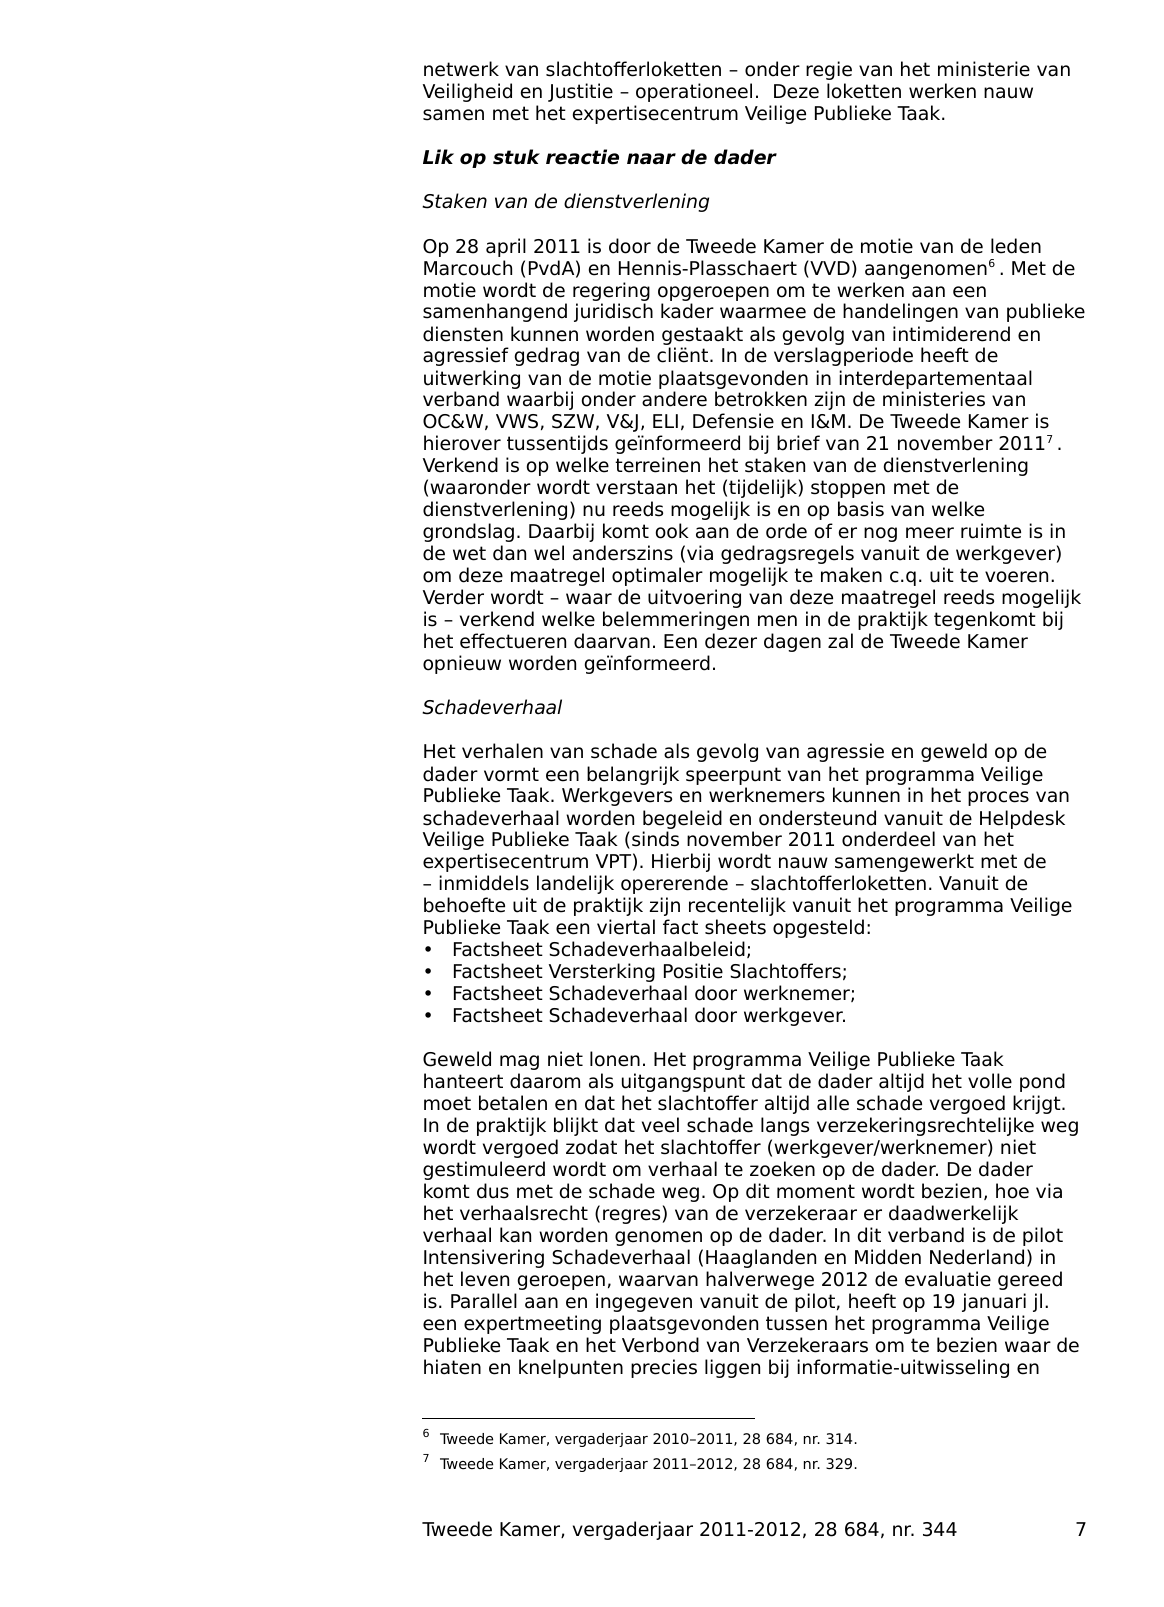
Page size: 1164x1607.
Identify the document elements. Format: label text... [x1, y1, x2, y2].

text netwerk van slachtofferloketten – onder regie van het ministerie van Veiligheid en Justitie – operationeel. Deze loketten werken nauw samen met het expertisecentrum Veilige Publieke Taak. [422, 59, 1087, 125]
text Tweede Kamer, vergaderjaar 2010–2011, 28 684, nr. 314. [422, 1427, 1087, 1449]
text Op 28 april 2011 is door de Tweede Kamer de motie van de leden Marcouch (PvdA) en Hennis-Plasschaert (VVD) aangenomen. Met de motie wordt de regering opgeroepen om te werken aan een samenhangend juridisch kader waarmee de handelingen van publieke diensten kunnen worden gestaakt als gevolg van intimiderend en agressief gedrag van de cliënt. In de verslagperiode heeft de uitwerking van de motie plaatsgevonden in interdepartementaal verband waarbij onder andere betrokken zijn de ministeries van OC&W, VWS, SZW, V&J, ELI, Defensie en I&M. De Tweede Kamer is hierover tussentijds geïnformeerd bij brief van 21 november 2011. Verkend is op welke terreinen het staken van de dienstverlening (waaronder wordt verstaan het (tijdelijk) stoppen met de dienstverlening) nu reeds mogelijk is en op basis van welke grondslag. Daarbij komt ook aan de orde of er nog meer ruimte is in de wet dan wel anderszins (via gedragsregels vanuit de werkgever) om deze maatregel optimaler mogelijk te maken c.q. uit te voeren. Verder wordt – waar de uitvoering van deze maatregel reeds mogelijk is – verkend welke belemmeringen men in de praktijk tegenkomt bij het effectueren daarvan. Een dezer dagen zal de Tweede Kamer opnieuw worden geïnformeerd. [422, 236, 1087, 675]
text Tweede Kamer, vergaderjaar 2011–2012, 28 684, nr. 329. [422, 1452, 1087, 1474]
text Het verhalen van schade als gevolg van agressie en geweld op de dader vormt een belangrijk speerpunt van het programma Veilige Publieke Taak. Werkgevers en werknemers kunnen in het proces van schadeverhaal worden begeleid en ondersteund vanuit de Helpdesk Veilige Publieke Taak (sinds november 2011 onderdeel van het expertisecentrum VPT). Hierbij wordt nauw samengewerkt met de – inmiddels landelijk opererende – slachtofferloketten. Vanuit de behoefte uit de praktijk zijn recentelijk vanuit het programma Veilige Publieke Taak een viertal fact sheets opgesteld: [422, 741, 1087, 939]
subtitle Staken van de dienstverlening [422, 191, 1087, 213]
text • Factsheet Versterking Positie Slachtoffers; [422, 961, 1087, 983]
subtitle Lik op stuk reactie naar de dader [422, 147, 1087, 169]
subtitle Schadeverhaal [422, 697, 1087, 719]
text Geweld mag niet lonen. Het programma Veilige Publieke Taak hanteert daarom als uitgangspunt dat de dader altijd het volle pond moet betalen en dat het slachtoffer altijd alle schade vergoed krijgt. In de praktijk blijkt dat veel schade langs verzekeringsrechtelijke weg wordt vergoed zodat het slachtoffer (werkgever/werknemer) niet gestimuleerd wordt om verhaal te zoeken op de dader. De dader komt dus met de schade weg. Op dit moment wordt bezien, hoe via het verhaalsrecht (regres) van de verzekeraar er daadwerkelijk verhaal kan worden genomen op de dader. In dit verband is de pilot Intensivering Schadeverhaal (Haaglanden en Midden Nederland) in het leven geroepen, waarvan halverwege 2012 de evaluatie gereed is. Parallel aan en ingegeven vanuit de pilot, heeft op 19 januari jl. een expertmeeting plaatsgevonden tussen het programma Veilige Publieke Taak en het Verbond van Verzekeraars om te bezien waar de hiaten en knelpunten precies liggen bij informatie-uitwisseling en [422, 1049, 1087, 1379]
text • Factsheet Schadeverhaal door werkgever. [422, 1005, 1087, 1027]
text • Factsheet Schadeverhaalbeleid; [422, 939, 1087, 961]
text • Factsheet Schadeverhaal door werknemer; [422, 983, 1087, 1005]
